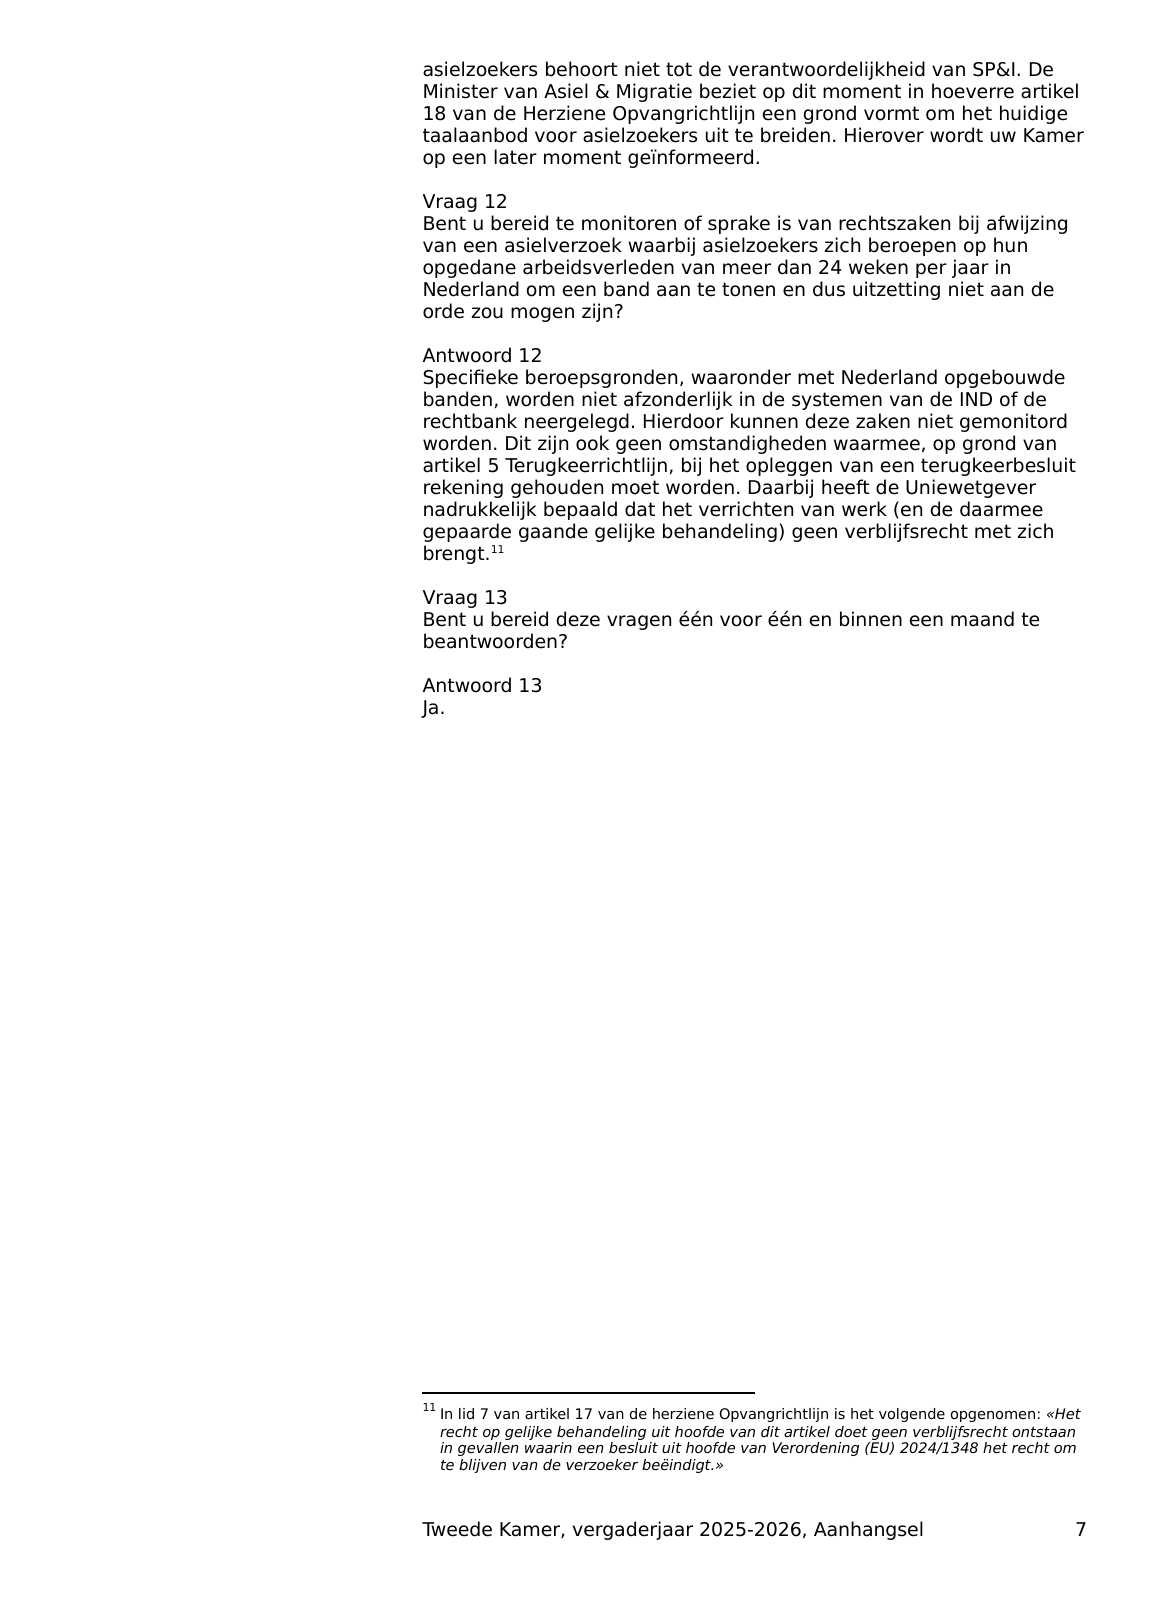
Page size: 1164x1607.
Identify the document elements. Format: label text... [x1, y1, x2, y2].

text Antwoord 12 [422, 345, 1087, 367]
text In lid 7 van artikel 17 van de herziene Opvangrichtlijn is het volgende opgenomen: «Het recht op gelijke behandeling uit hoofde van dit artikel doet geen verblijfsrecht ontstaan in gevallen waarin een besluit uit hoofde van Verordening (EU) 2024/1348 het recht om te blijven van de verzoeker beëindigt.» [422, 1402, 1087, 1474]
text Bent u bereid deze vragen één voor één en binnen een maand te beantwoorden? [422, 609, 1087, 653]
text Antwoord 13 [422, 675, 1087, 697]
text Specifieke beroepsgronden, waaronder met Nederland opgebouwde banden, worden niet afzonderlijk in de systemen van de IND of de rechtbank neergelegd. Hierdoor kunnen deze zaken niet gemonitord worden. Dit zijn ook geen omstandigheden waarmee, op grond van artikel 5 Terugkeerrichtlijn, bij het opleggen van een terugkeerbesluit rekening gehouden moet worden. Daarbij heeft de Uniewetgever nadrukkelijk bepaald dat het verrichten van werk (en de daarmee gepaarde gaande gelijke behandeling) geen verblijfsrecht met zich brengt. [422, 367, 1087, 565]
text Bent u bereid te monitoren of sprake is van rechtszaken bij afwijzing van een asielverzoek waarbij asielzoekers zich beroepen op hun opgedane arbeidsverleden van meer dan 24 weken per jaar in Nederland om een band aan te tonen en dus uitzetting niet aan de orde zou mogen zijn? [422, 213, 1087, 323]
text asielzoekers behoort niet tot de verantwoordelijkheid van SP&I. De Minister van Asiel & Migratie beziet op dit moment in hoeverre artikel 18 van de Herziene Opvangrichtlijn een grond vormt om het huidige taalaanbod voor asielzoekers uit te breiden. Hierover wordt uw Kamer op een later moment geïnformeerd. [422, 59, 1087, 169]
text Vraag 13 [422, 587, 1087, 609]
text Vraag 12 [422, 191, 1087, 213]
text Ja. [422, 697, 1087, 719]
